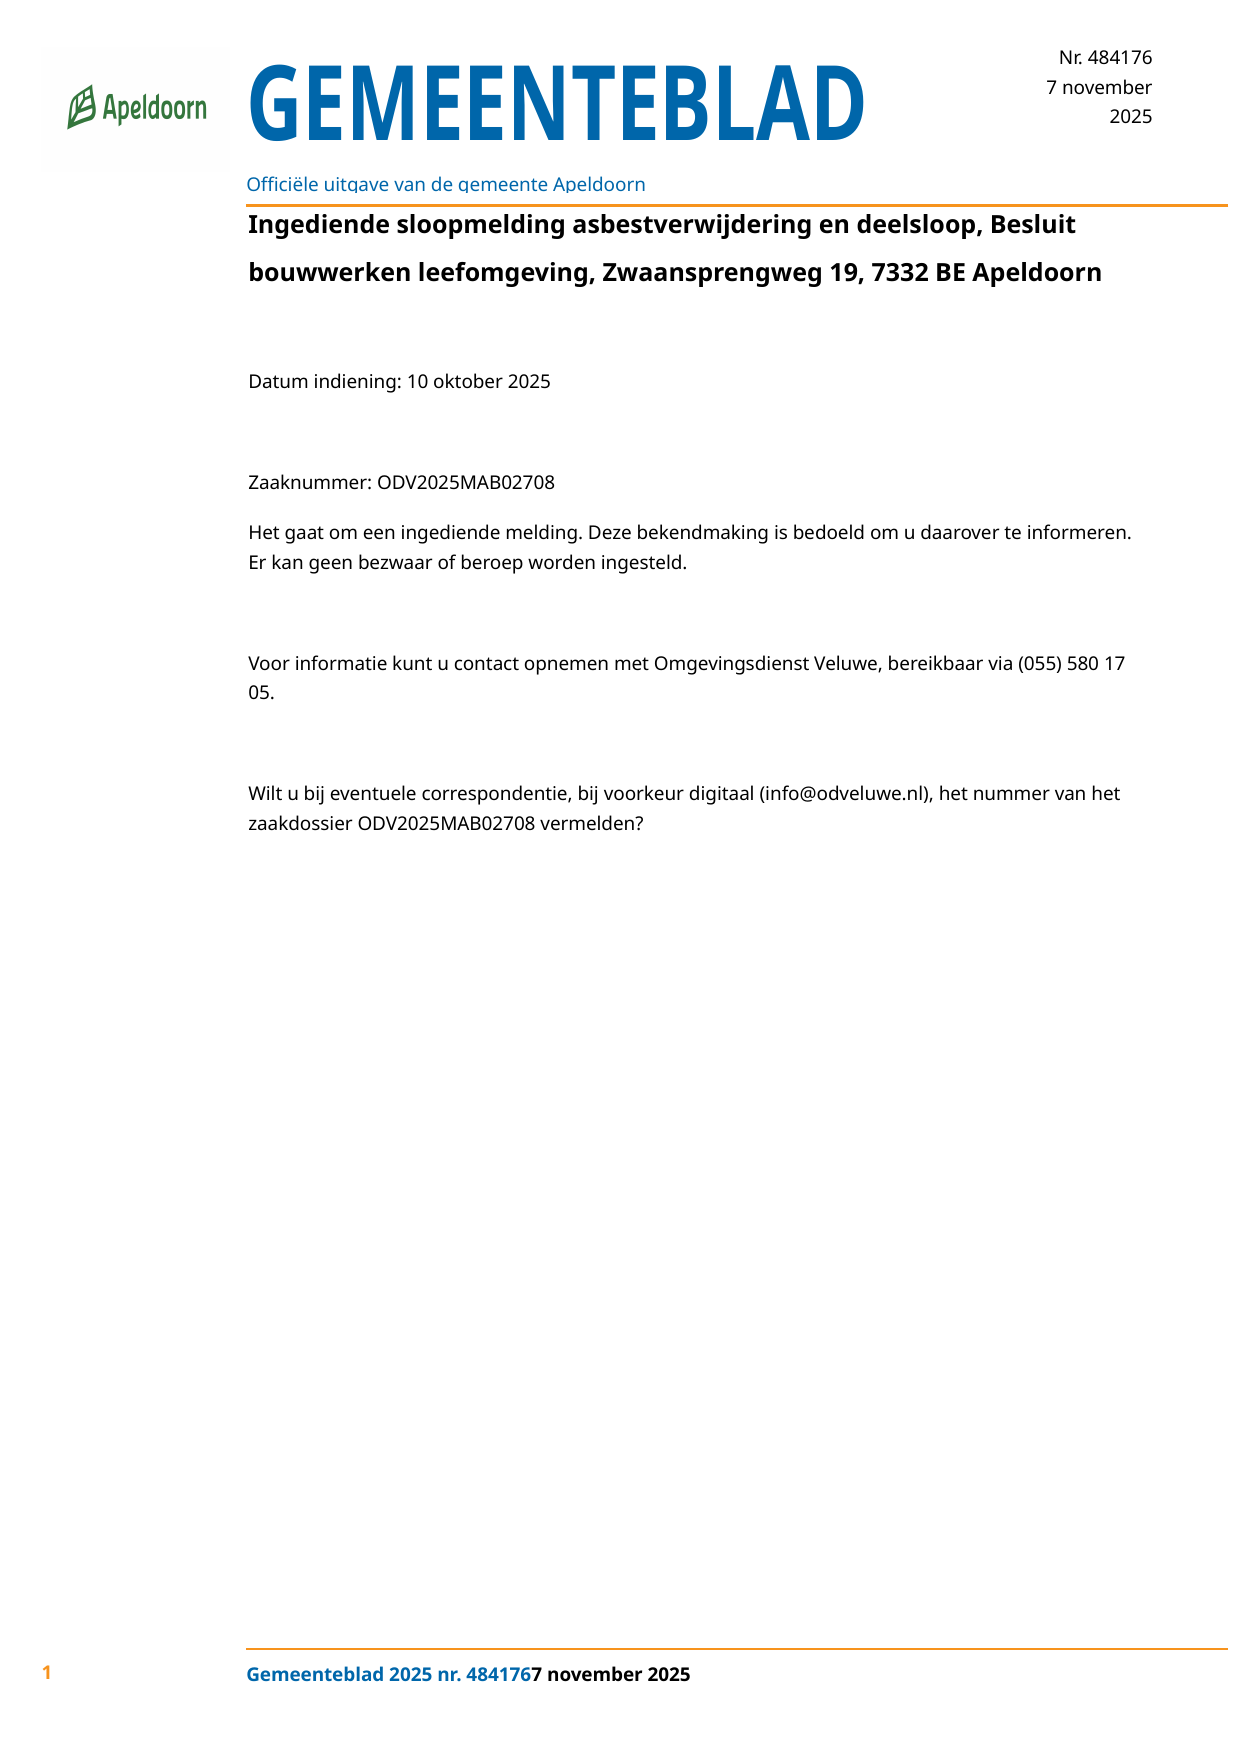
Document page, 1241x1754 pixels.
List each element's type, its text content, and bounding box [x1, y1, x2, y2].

text Datum indiening: 10 oktober 2025 [248, 368, 1152, 394]
text Wilt u bij eventuele correspondentie, bij voorkeur digitaal (info@odveluwe.nl), het nummer van het zaakdossier ODV2025MAB02708 vermelden? [248, 780, 1152, 836]
text Ingediende sloopmelding asbestverwijdering en deelsloop, Besluit bouwwerken leefomgeving, Zwaansprengweg 19, 7332 BE Apeldoorn [248, 207, 1152, 288]
picture [41, 47, 231, 172]
text Voor informatie kunt u contact opnemen met Omgevingsdienst Veluwe, bereikbaar via (055) 580 17 05. [248, 650, 1152, 705]
text Het gaat om een ingediende melding. Deze bekendmaking is bedoeld om u daarover te informeren. Er kan geen bezwaar of beroep worden ingesteld. [248, 519, 1152, 575]
text Zaaknummer: ODV2025MAB02708 [248, 469, 1152, 495]
